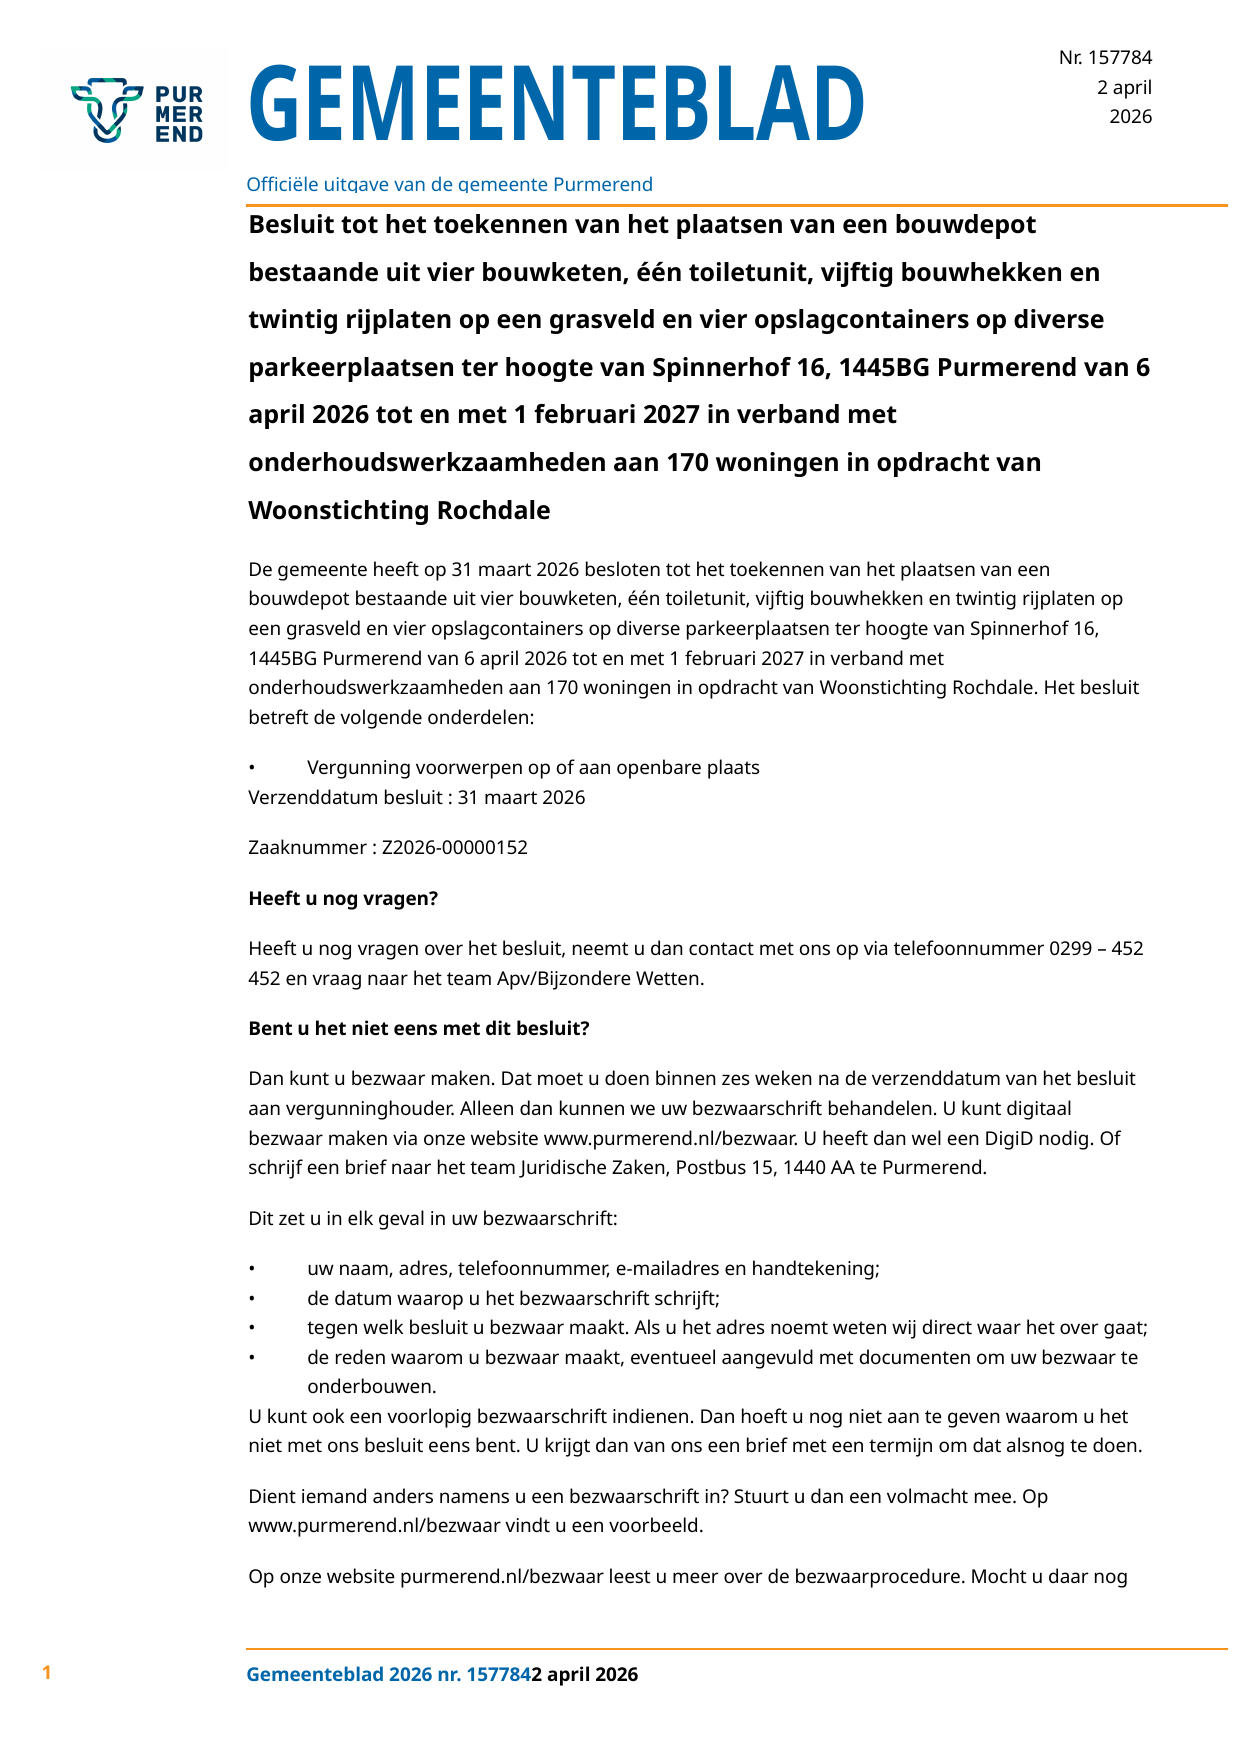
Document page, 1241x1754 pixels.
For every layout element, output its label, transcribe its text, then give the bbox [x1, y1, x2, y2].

text Zaaknummer : Z2026-00000152 [248, 834, 1152, 860]
list de datum waarop u het bezwaarschrift schrijft; [248, 1285, 1152, 1310]
text U kunt ook een voorlopig bezwaarschrift indienen. Dan hoeft u nog niet aan te geven waarom u het niet met ons besluit eens bent. U krijgt dan van ons een brief met een termijn om dat alsnog te doen. [248, 1403, 1152, 1458]
picture [41, 47, 231, 172]
text Verzenddatum besluit : 31 maart 2026 [248, 784, 1152, 809]
list uw naam, adres, telefoonnummer, e-mailadres en handtekening; [248, 1255, 1152, 1281]
text Heeft u nog vragen over het besluit, neemt u dan contact met ons op via telefoonnummer 0299 – 452 452 en vraag naar het team Apv/Bijzondere Wetten. [248, 935, 1152, 990]
text Besluit tot het toekennen van het plaatsen van een bouwdepot bestaande uit vier bouwketen, één toiletunit, vijftig bouwhekken en twintig rijplaten op een grasveld en vier opslagcontainers op diverse parkeerplaatsen ter hoogte van Spinnerhof 16, 1445BG Purmerend van 6 april 2026 tot en met 1 februari 2027 in verband met onderhoudswerkzaamheden aan 170 woningen in opdracht van Woonstichting Rochdale [248, 207, 1152, 526]
text Dient iemand anders namens u een bezwaarschrift in? Stuurt u dan een volmacht mee. Op www.purmerend.nl/bezwaar vindt u een voorbeeld. [248, 1483, 1152, 1538]
text Dan kunt u bezwaar maken. Dat moet u doen binnen zes weken na de verzenddatum van het besluit aan vergunninghouder. Alleen dan kunnen we uw bezwaarschrift behandelen. U kunt digitaal bezwaar maken via onze website www.purmerend.nl/bezwaar. U heeft dan wel een DigiD nodig. Of schrijf een brief naar het team Juridische Zaken, Postbus 15, 1440 AA te Purmerend. [248, 1066, 1152, 1180]
text Dit zet u in elk geval in uw bezwaarschrift: [248, 1205, 1152, 1230]
text Bent u het niet eens met dit besluit? [248, 1015, 1152, 1041]
list Vergunning voorwerpen op of aan openbare plaats [248, 754, 1152, 780]
text De gemeente heeft op 31 maart 2026 besloten tot het toekennen van het plaatsen van een bouwdepot bestaande uit vier bouwketen, één toiletunit, vijftig bouwhekken en twintig rijplaten op een grasveld en vier opslagcontainers op diverse parkeerplaatsen ter hoogte van Spinnerhof 16, 1445BG Purmerend van 6 april 2026 tot en met 1 februari 2027 in verband met onderhoudswerkzaamheden aan 170 woningen in opdracht van Woonstichting Rochdale. Het besluit betreft de volgende onderdelen: [248, 556, 1152, 729]
list tegen welk besluit u bezwaar maakt. Als u het adres noemt weten wij direct waar het over gaat; [248, 1314, 1152, 1340]
text Op onze website purmerend.nl/bezwaar leest u meer over de bezwaarprocedure. Mocht u daar nog [248, 1563, 1152, 1589]
text Heeft u nog vragen? [248, 885, 1152, 910]
list de reden waarom u bezwaar maakt, eventueel aangevuld met documenten om uw bezwaar te onderbouwen. [248, 1344, 1152, 1399]
